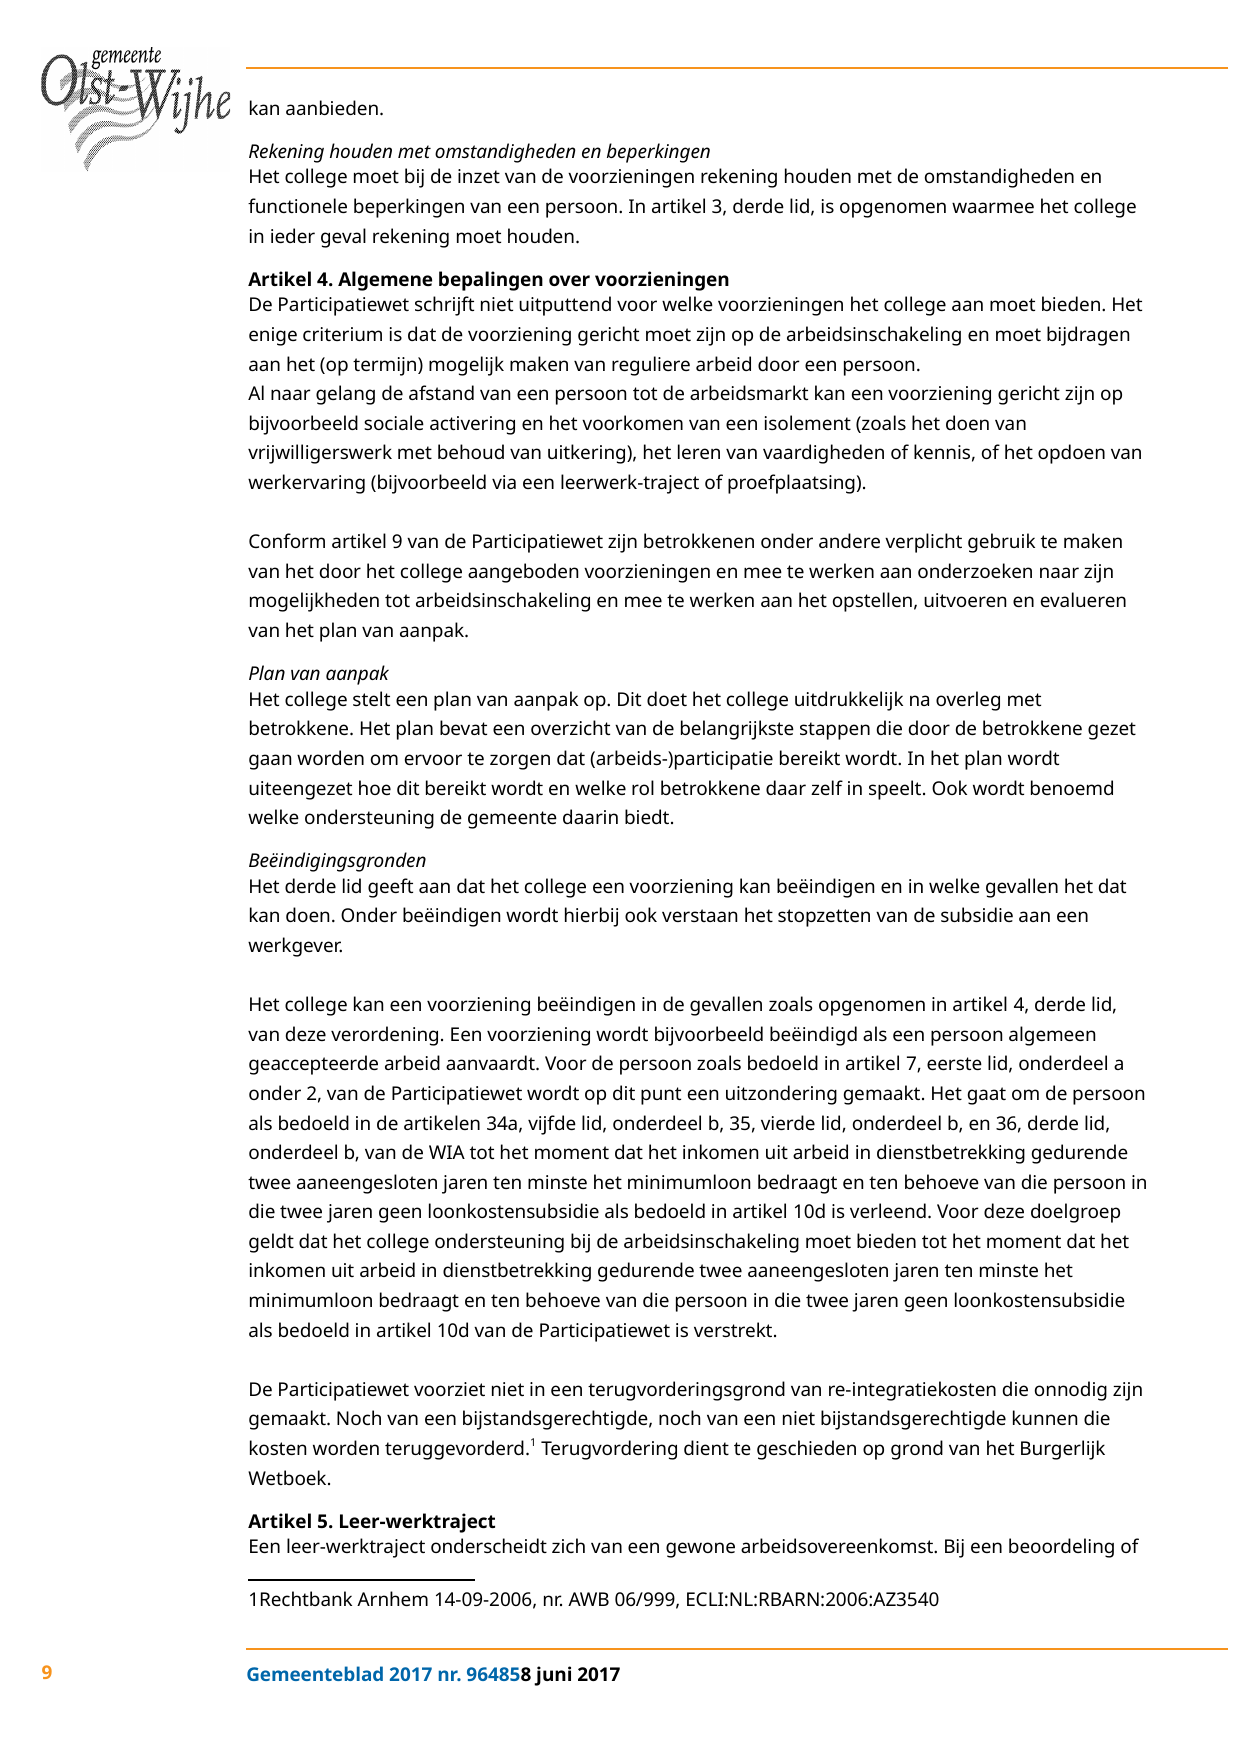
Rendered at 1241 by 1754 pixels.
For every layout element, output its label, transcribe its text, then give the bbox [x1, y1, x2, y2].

text Artikel 4. Algemene bepalingen over voorzieningen [248, 266, 1152, 292]
text Conform artikel 9 van de Participatiewet zijn betrokkenen onder andere verplicht gebruik te maken van het door het college aangeboden voorzieningen en mee te werken aan onderzoeken naar zijn mogelijkheden tot arbeidsinschakeling en mee te werken aan het opstellen, uitvoeren en evalueren van het plan van aanpak. [248, 528, 1152, 643]
text kan aanbieden. [248, 95, 1152, 121]
text Het college stelt een plan van aanpak op. Dit doet het college uitdrukkelijk na overleg met betrokkene. Het plan bevat een overzicht van de belangrijkste stappen die door de betrokkene gezet gaan worden om ervoor te zorgen dat (arbeids-)participatie bereikt wordt. In het plan wordt uiteengezet hoe dit bereikt wordt en welke rol betrokkene daar zelf in speelt. Ook wordt benoemd welke ondersteuning de gemeente daarin biedt. [248, 686, 1152, 830]
text Beëindigingsgronden [248, 847, 1152, 873]
text Rekening houden met omstandigheden en beperkingen [248, 138, 1152, 164]
text Het derde lid geeft aan dat het college een voorziening kan beëindigen en in welke gevallen het dat kan doen. Onder beëindigen wordt hierbij ook verstaan het stopzetten van de subsidie aan een werkgever. [248, 873, 1152, 958]
text Al naar gelang de afstand van een persoon tot de arbeidsmarkt kan een voorziening gericht zijn op bijvoorbeeld sociale activering en het voorkomen van een isolement (zoals het doen van vrijwilligerswerk met behoud van uitkering), het leren van vaardigheden of kennis, of het opdoen van werkervaring (bijvoorbeeld via een leerwerk-traject of proefplaatsing). [248, 380, 1152, 495]
text De Participatiewet schrijft niet uitputtend voor welke voorzieningen het college aan moet bieden. Het enige criterium is dat de voorziening gericht moet zijn op de arbeidsinschakeling en moet bijdragen aan het (op termijn) mogelijk maken van reguliere arbeid door een persoon. [248, 292, 1152, 377]
text Rechtbank Arnhem 14-09-2006, nr. AWB 06/999, ECLI:NL:RBARN:2006:AZ3540 [248, 1586, 1152, 1612]
text De Participatiewet voorziet niet in een terugvorderingsgrond van re-integratiekosten die onnodig zijn gemaakt. Noch van een bijstandsgerechtigde, noch van een niet bijstandsgerechtigde kunnen die kosten worden teruggevorderd. Terugvordering dient te geschieden op grond van het Burgerlijk Wetboek. [248, 1376, 1152, 1491]
text Artikel 5. Leer-werktraject [248, 1508, 1152, 1534]
picture [41, 47, 231, 172]
text Plan van aanpak [248, 660, 1152, 686]
text Het college moet bij de inzet van de voorzieningen rekening houden met de omstandigheden en functionele beperkingen van een persoon. In artikel 3, derde lid, is opgenomen waarmee het college in ieder geval rekening moet houden. [248, 164, 1152, 248]
text Een leer-werktraject onderscheidt zich van een gewone arbeidsovereenkomst. Bij een beoordeling of [248, 1534, 1152, 1559]
text Het college kan een voorziening beëindigen in de gevallen zoals opgenomen in artikel 4, derde lid, van deze verordening. Een voorziening wordt bijvoorbeeld beëindigd als een persoon algemeen geaccepteerde arbeid aanvaardt. Voor de persoon zoals bedoeld in artikel 7, eerste lid, onderdeel a onder 2, van de Participatiewet wordt op dit punt een uitzondering gemaakt. Het gaat om de persoon als bedoeld in de artikelen 34a, vijfde lid, onderdeel b, 35, vierde lid, onderdeel b, en 36, derde lid, onderdeel b, van de WIA tot het moment dat het inkomen uit arbeid in dienstbetrekking gedurende twee aaneengesloten jaren ten minste het minimumloon bedraagt en ten behoeve van die persoon in die twee jaren geen loonkostensubsidie als bedoeld in artikel 10d is verleend. Voor deze doelgroep geldt dat het college ondersteuning bij de arbeidsinschakeling moet bieden tot het moment dat het inkomen uit arbeid in dienstbetrekking gedurende twee aaneengesloten jaren ten minste het minimumloon bedraagt en ten behoeve van die persoon in die twee jaren geen loonkostensubsidie als bedoeld in artikel 10d van de Participatiewet is verstrekt. [248, 991, 1152, 1343]
